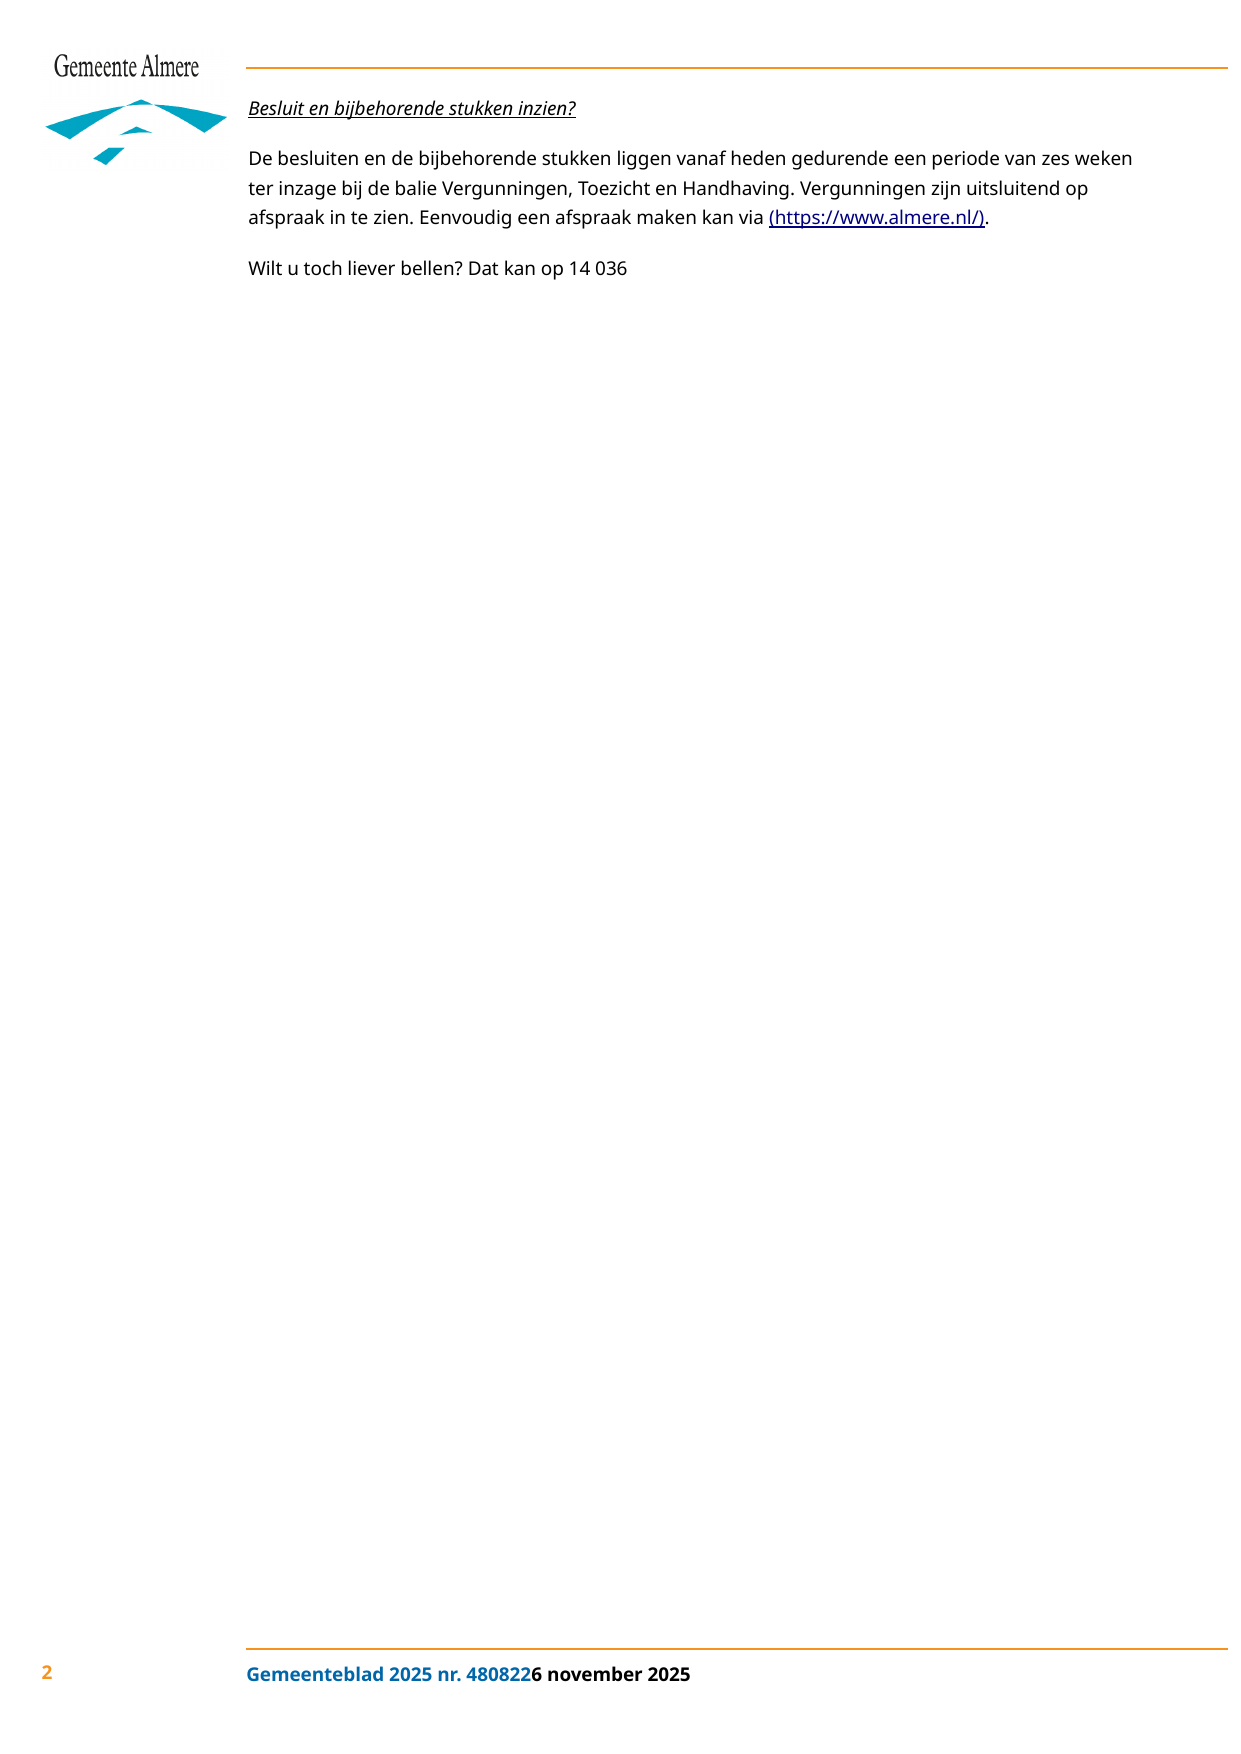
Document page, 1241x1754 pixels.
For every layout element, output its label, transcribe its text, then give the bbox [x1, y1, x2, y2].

text De besluiten en de bijbehorende stukken liggen vanaf heden gedurende een periode van zes weken ter inzage bij de balie Vergunningen, Toezicht en Handhaving. Vergunningen zijn uitsluitend op afspraak in te zien. Eenvoudig een afspraak maken kan via (https://www.almere.nl/). [248, 145, 1152, 230]
text Besluit en bijbehorende stukken inzien? [248, 95, 1152, 121]
picture [41, 47, 231, 172]
text Wilt u toch liever bellen? Dat kan op 14 036 [248, 255, 1152, 281]
